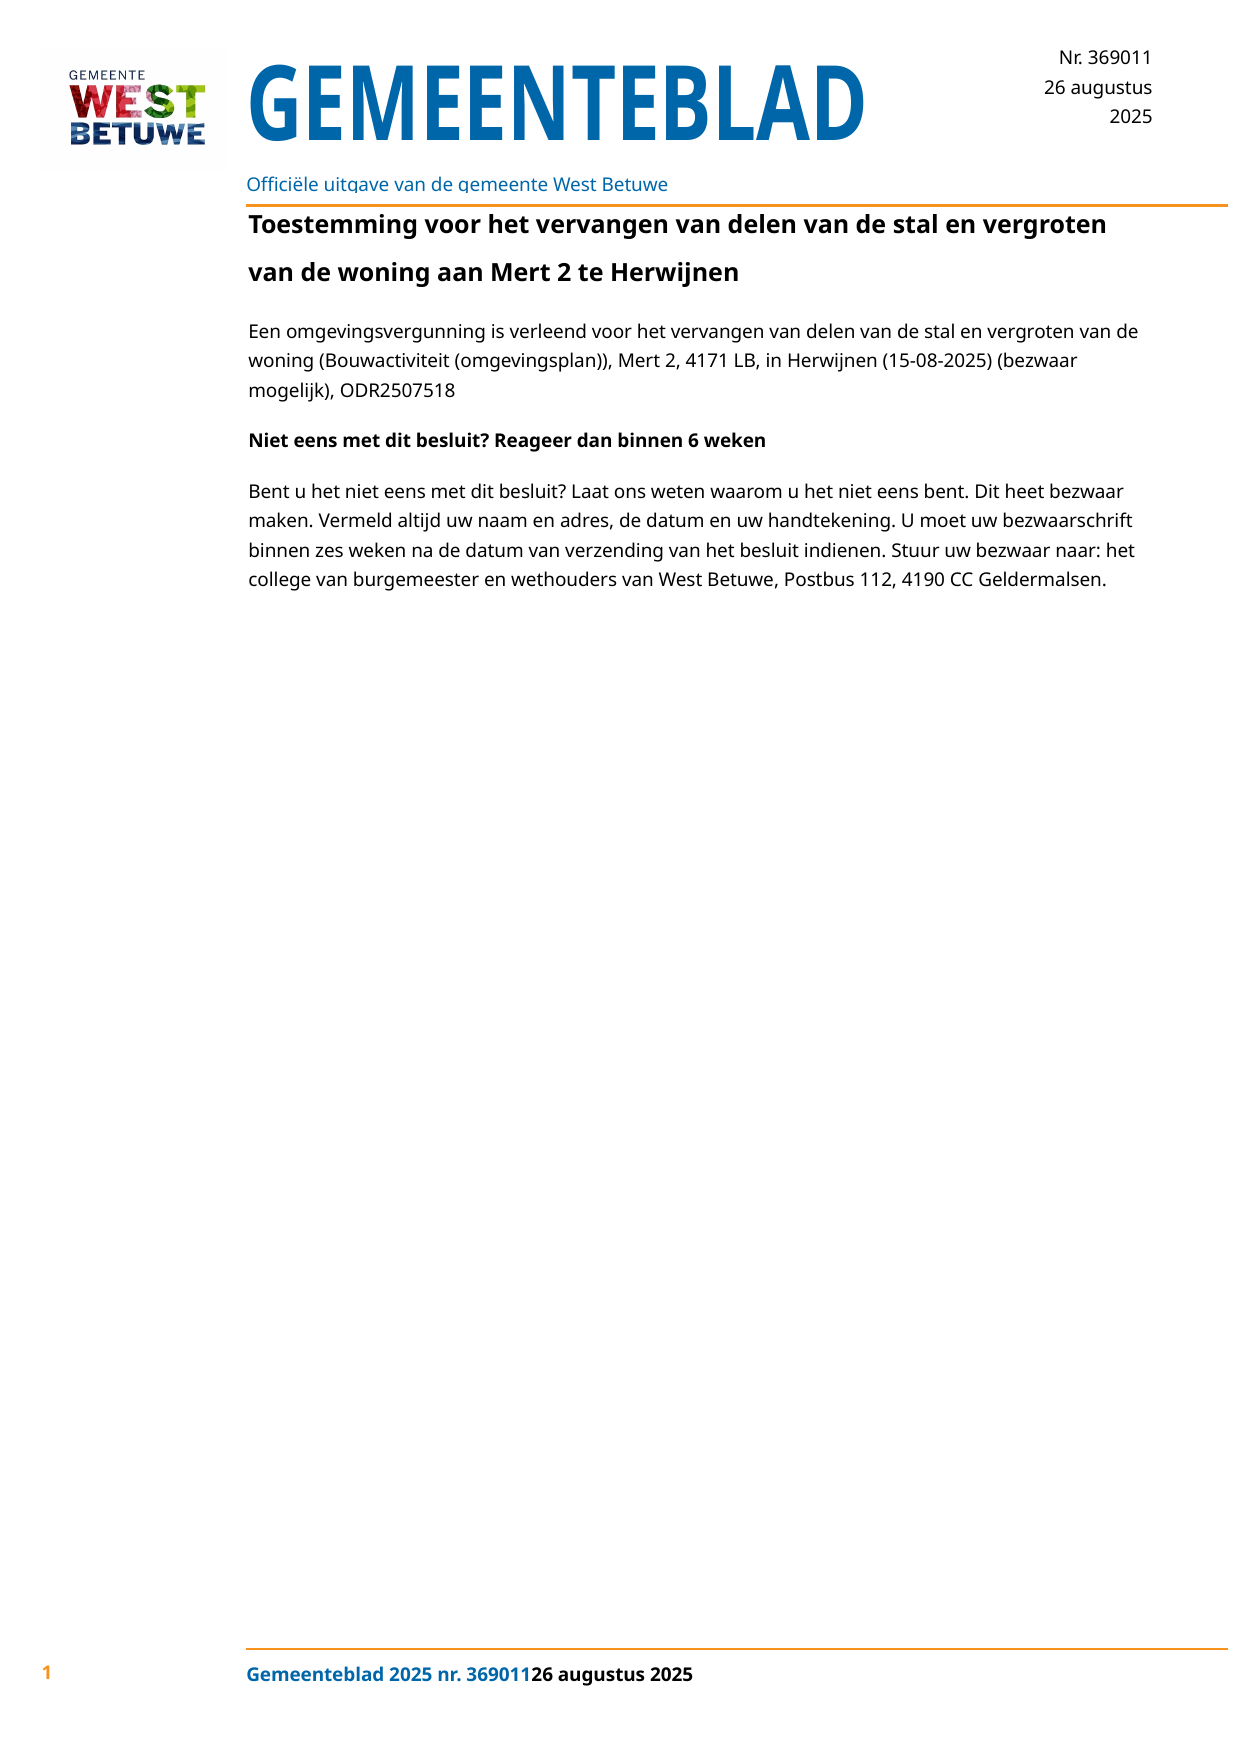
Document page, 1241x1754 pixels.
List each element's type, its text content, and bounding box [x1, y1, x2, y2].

text Een omgevingsvergunning is verleend voor het vervangen van delen van de stal en vergroten van de woning (Bouwactiviteit (omgevingsplan)), Mert 2, 4171 LB, in Herwijnen (15-08-2025) (bezwaar mogelijk), ODR2507518 [248, 318, 1152, 403]
text Toestemming voor het vervangen van delen van de stal en vergroten van de woning aan Mert 2 te Herwijnen [248, 207, 1152, 288]
picture [41, 47, 231, 172]
text Niet eens met dit besluit? Reageer dan binnen 6 weken [248, 427, 1152, 453]
text Bent u het niet eens met dit besluit? Laat ons weten waarom u het niet eens bent. Dit heet bezwaar maken. Vermeld altijd uw naam en adres, de datum en uw handtekening. U moet uw bezwaarschrift binnen zes weken na de datum van verzending van het besluit indienen. Stuur uw bezwaar naar: het college van burgemeester en wethouders van West Betuwe, Postbus 112, 4190 CC Geldermalsen. [248, 478, 1152, 592]
